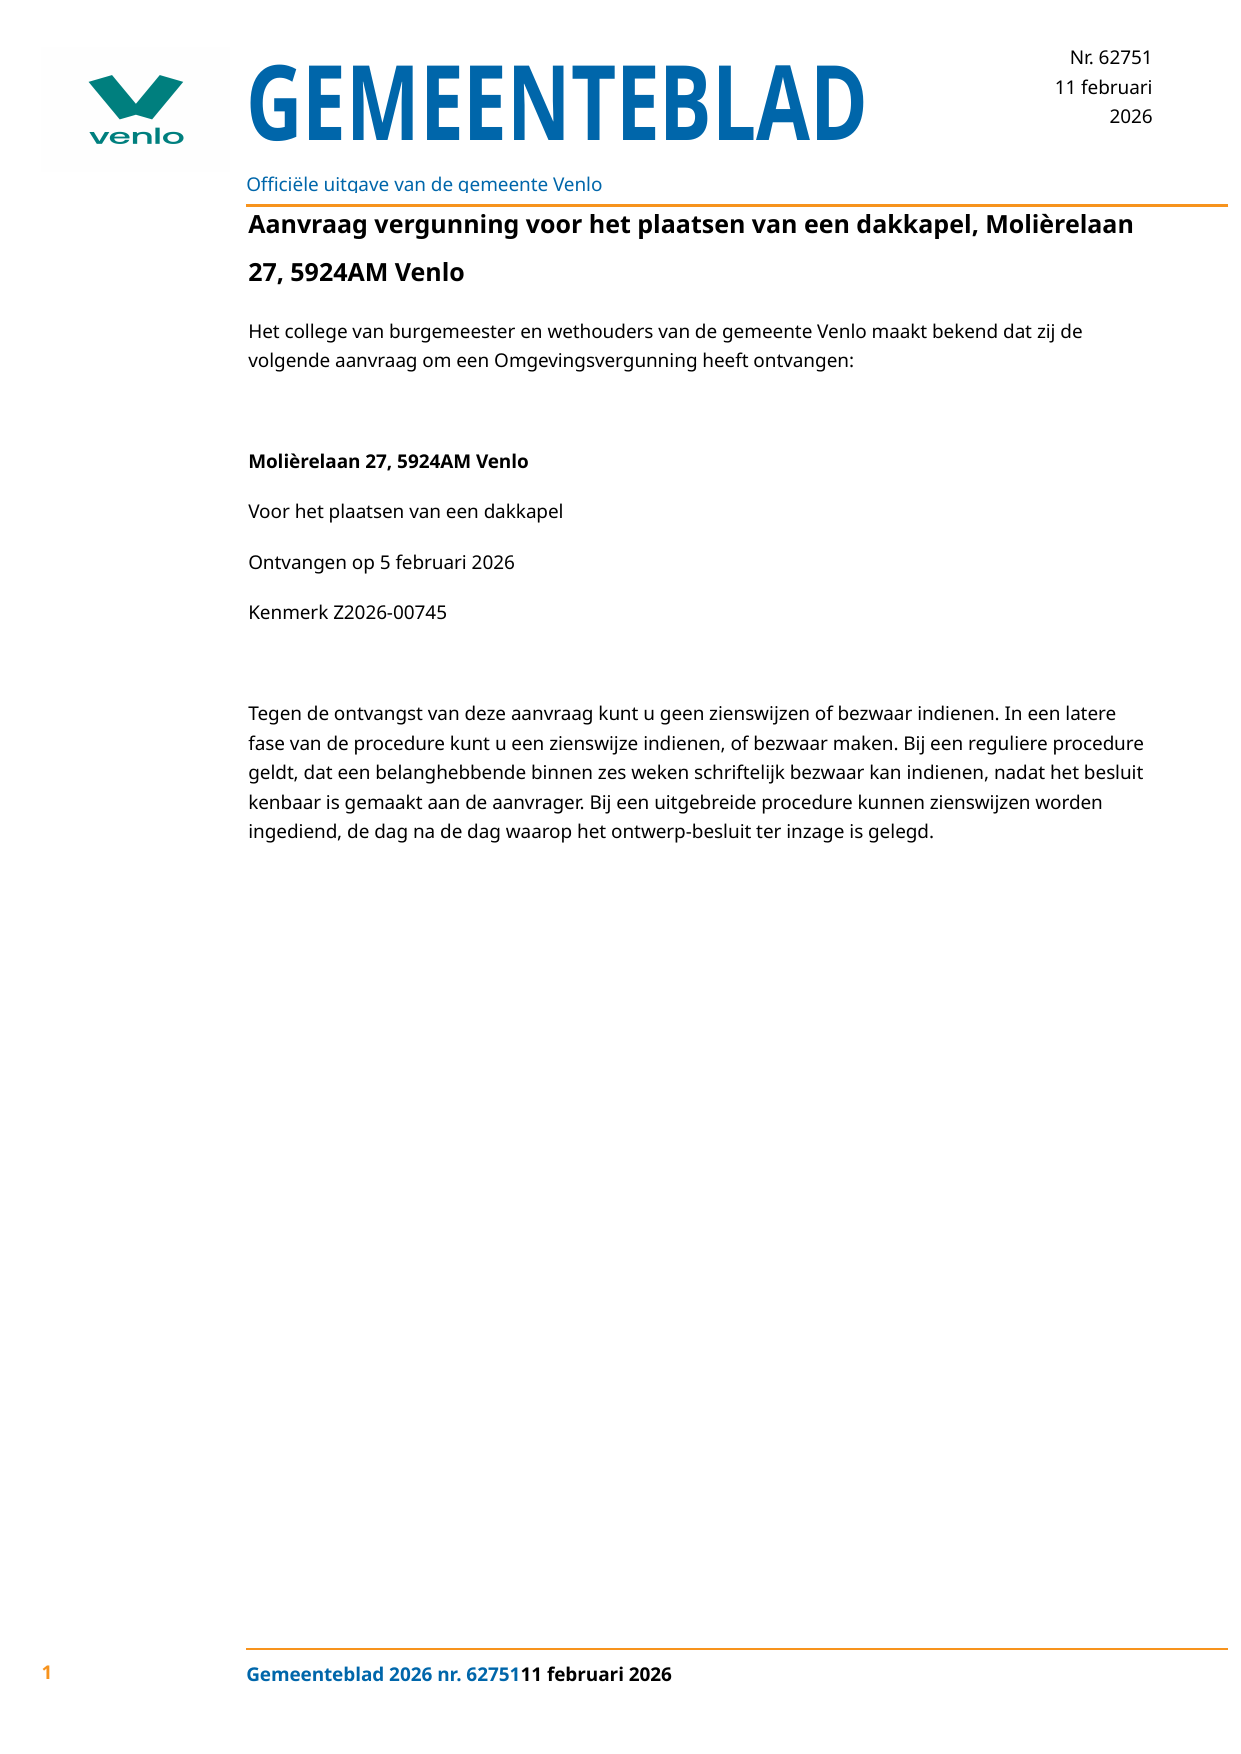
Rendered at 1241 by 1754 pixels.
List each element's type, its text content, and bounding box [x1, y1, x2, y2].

text Voor het plaatsen van een dakkapel [248, 499, 1152, 524]
picture [41, 47, 231, 172]
text Molièrelaan 27, 5924AM Venlo [248, 448, 1152, 474]
text Het college van burgemeester en wethouders van de gemeente Venlo maakt bekend dat zij de volgende aanvraag om een Omgevingsvergunning heeft ontvangen: [248, 318, 1152, 373]
text Aanvraag vergunning voor het plaatsen van een dakkapel, Molièrelaan 27, 5924AM Venlo [248, 207, 1152, 288]
text Tegen de ontvangst van deze aanvraag kunt u geen zienswijzen of bezwaar indienen. In een latere fase van de procedure kunt u een zienswijze indienen, of bezwaar maken. Bij een reguliere procedure geldt, dat een belanghebbende binnen zes weken schriftelijk bezwaar kan indienen, nadat het besluit kenbaar is gemaakt aan de aanvrager. Bij een uitgebreide procedure kunnen zienswijzen worden ingediend, de dag na de dag waarop het ontwerp-besluit ter inzage is gelegd. [248, 700, 1152, 844]
text Kenmerk Z2026-00745 [248, 599, 1152, 625]
text Ontvangen op 5 februari 2026 [248, 549, 1152, 575]
